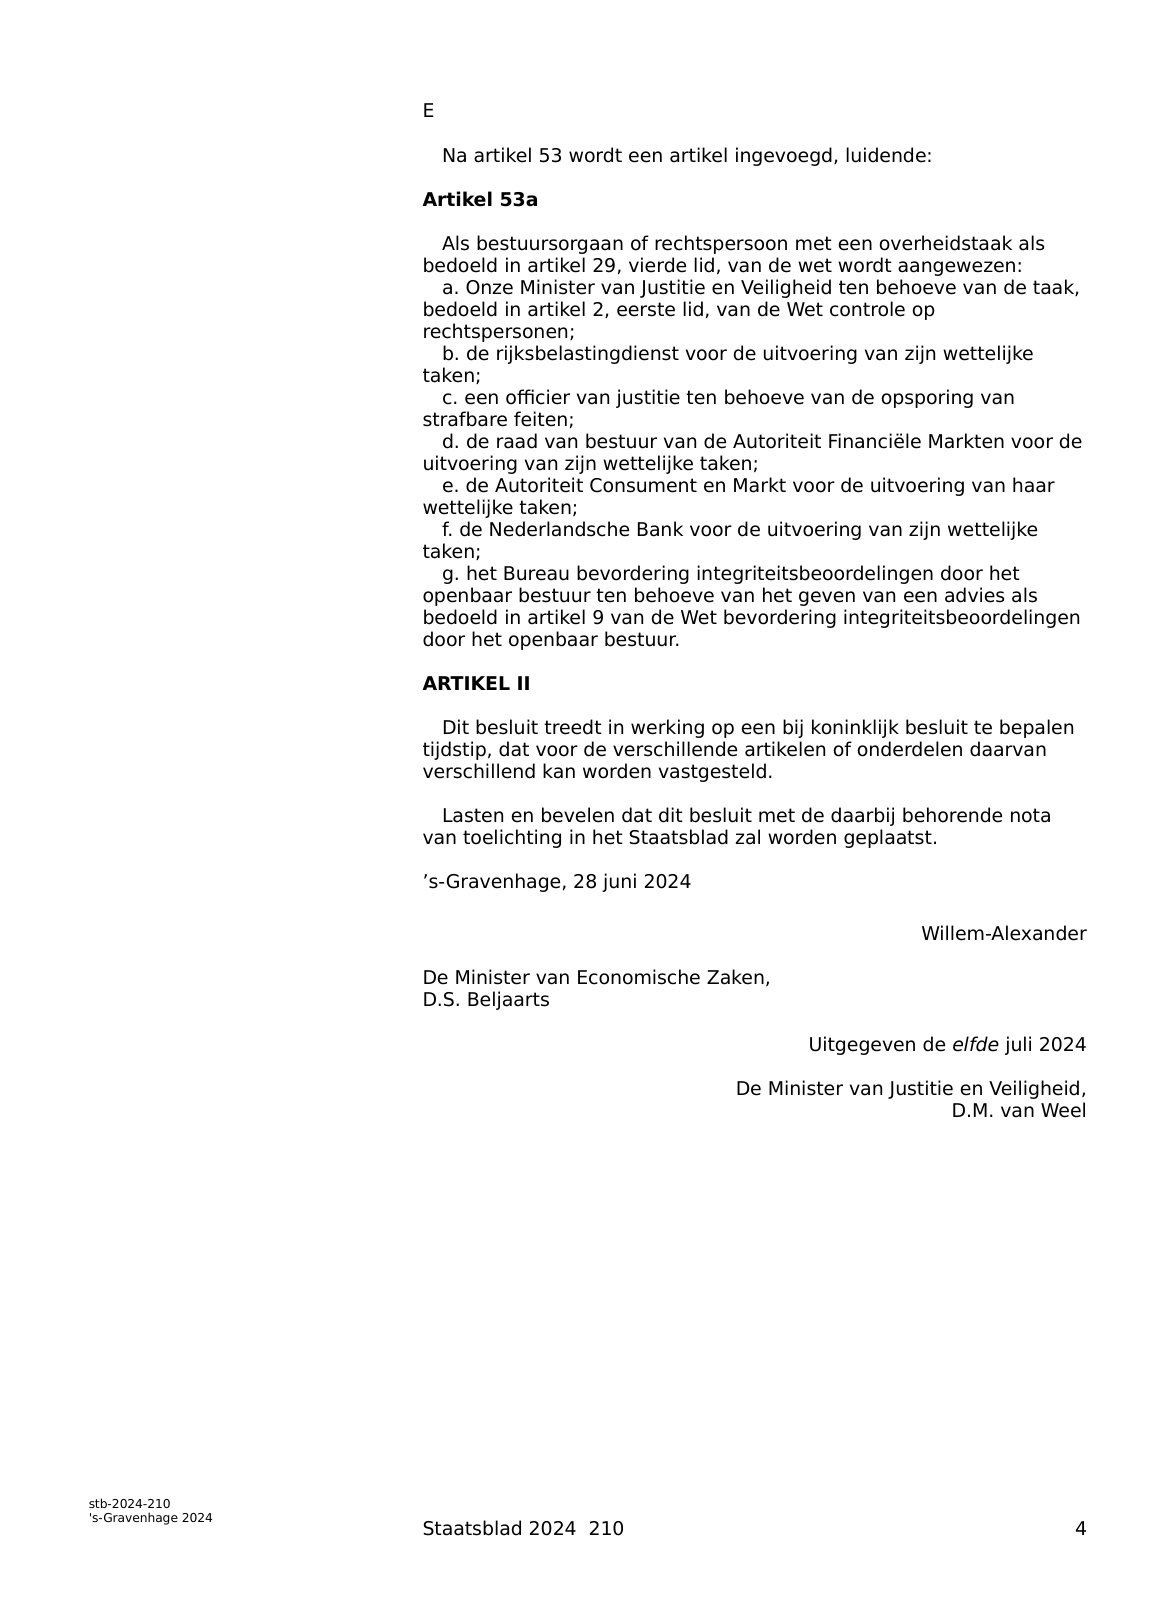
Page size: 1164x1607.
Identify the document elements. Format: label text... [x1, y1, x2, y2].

text e. de Autoriteit Consument en Markt voor de uitvoering van haar wettelijke taken; [422, 475, 1087, 519]
text d. de raad van bestuur van de Autoriteit Financiële Markten voor de uitvoering van zijn wettelijke taken; [422, 431, 1087, 475]
text b. de rijksbelastingdienst voor de uitvoering van zijn wettelijke taken; [422, 343, 1087, 387]
text Uitgegeven de elfde juli 2024 [422, 1033, 1087, 1055]
text c. een officier van justitie ten behoeve van de opsporing van strafbare feiten; [422, 387, 1087, 431]
text g. het Bureau bevordering integriteitsbeoordelingen door het openbaar bestuur ten behoeve van het geven van een advies als bedoeld in artikel 9 van de Wet bevordering integriteitsbeoordelingen door het openbaar bestuur. [422, 563, 1087, 651]
subtitle ARTIKEL II [422, 673, 1087, 695]
text Na artikel 53 wordt een artikel ingevoegd, luidende: [422, 144, 1087, 167]
text Willem-Alexander [422, 923, 1087, 945]
text Lasten en bevelen dat dit besluit met de daarbij behorende nota van toelichting in het Staatsblad zal worden geplaatst. [422, 805, 1087, 849]
text 's-Gravenhage 2024 [88, 1511, 323, 1525]
text E [422, 100, 1087, 122]
text De Minister van Justitie en Veiligheid, D.M. van Weel [422, 1078, 1087, 1122]
text stb-2024-210 [88, 1497, 323, 1511]
subtitle Artikel 53a [422, 189, 1087, 211]
text ’s-Gravenhage, 28 juni 2024 [422, 871, 1087, 893]
text a. Onze Minister van Justitie en Veiligheid ten behoeve van de taak, bedoeld in artikel 2, eerste lid, van de Wet controle op rechtspersonen; [422, 277, 1087, 343]
text De Minister van Economische Zaken, D.S. Beljaarts [422, 967, 1087, 1011]
text Dit besluit treedt in werking op een bij koninklijk besluit te bepalen tijdstip, dat voor de verschillende artikelen of onderdelen daarvan verschillend kan worden vastgesteld. [422, 717, 1087, 783]
text f. de Nederlandsche Bank voor de uitvoering van zijn wettelijke taken; [422, 519, 1087, 563]
text Als bestuursorgaan of rechtspersoon met een overheidstaak als bedoeld in artikel 29, vierde lid, van de wet wordt aangewezen: [422, 233, 1087, 277]
